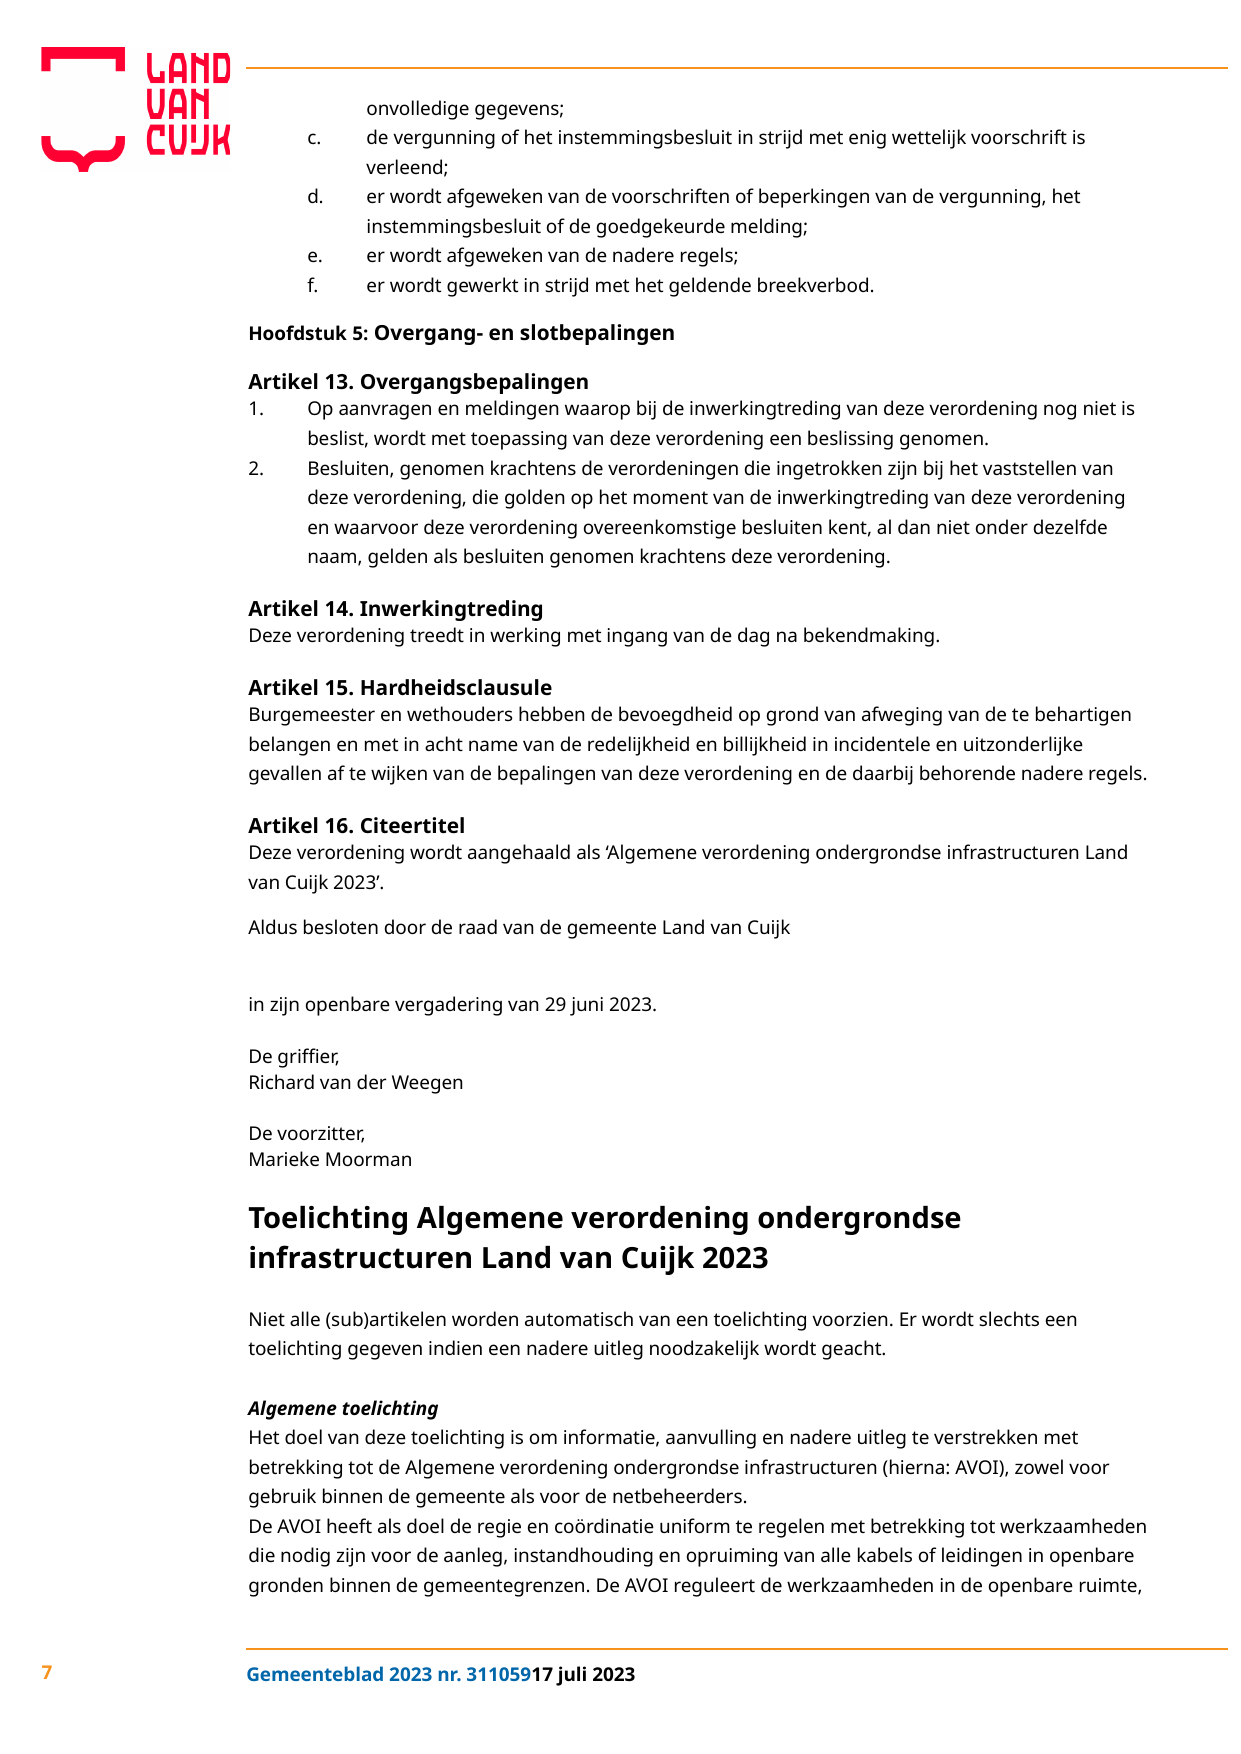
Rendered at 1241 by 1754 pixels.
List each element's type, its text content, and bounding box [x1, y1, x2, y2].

text Artikel 15. Hardheidsclausule [248, 673, 1152, 701]
text Artikel 14. Inwerkingtreding [248, 594, 1152, 622]
text Hoofdstuk 5: Overgang- en slotbepalingen [248, 318, 1152, 346]
text Marieke Moorman [248, 1146, 1152, 1172]
list er wordt afgeweken van de voorschriften of beperkingen van de vergunning, het instemmingsbesluit of de goedgekeurde melding; [307, 183, 1152, 239]
list de vergunning of het instemmingsbesluit in strijd met enig wettelijk voorschrift is verleend; [307, 124, 1152, 180]
text Artikel 13. Overgangsbepalingen [248, 367, 1152, 396]
text De AVOI heeft als doel de regie en coördinatie uniform te regelen met betrekking tot werkzaamheden die nodig zijn voor de aanleg, instandhouding en opruiming van alle kabels of leidingen in openbare gronden binnen de gemeentegrenzen. De AVOI reguleert de werkzaamheden in de openbare ruimte, [248, 1513, 1152, 1598]
text Richard van der Weegen [248, 1069, 1152, 1094]
list Besluiten, genomen krachtens de verordeningen die ingetrokken zijn bij het vaststellen van deze verordening, die golden op het moment van de inwerkingtreding van deze verordening en waarvoor deze verordening overeenkomstige besluiten kent, al dan niet onder dezelfde naam, gelden als besluiten genomen krachtens deze verordening. [248, 455, 1152, 569]
text Niet alle (sub)artikelen worden automatisch van een toelichting voorzien. Er wordt slechts een toelichting gegeven indien een nadere uitleg noodzakelijk wordt geacht. [248, 1306, 1152, 1361]
text De griffier, [248, 1043, 1152, 1069]
text Het doel van deze toelichting is om informatie, aanvulling en nadere uitleg te verstrekken met betrekking tot de Algemene verordening ondergrondse infrastructuren (hierna: AVOI), zowel voor gebruik binnen de gemeente als voor de netbeheerders. [248, 1424, 1152, 1509]
text Aldus besloten door de raad van de gemeente Land van Cuijk [248, 914, 1152, 940]
text Burgemeester en wethouders hebben de bevoegdheid op grond van afweging van de te behartigen belangen en met in acht name van de redelijkheid en billijkheid in incidentele en uitzonderlijke gevallen af te wijken van de bepalingen van deze verordening en de daarbij behorende nadere regels. [248, 701, 1152, 786]
picture [41, 47, 231, 172]
list er wordt afgeweken van de nadere regels; [307, 243, 1152, 268]
list onvolledige gegevens; [307, 95, 1152, 121]
text Algemene toelichting [248, 1395, 1152, 1421]
text Deze verordening treedt in werking met ingang van de dag na bekendmaking. [248, 622, 1152, 648]
text De voorzitter, [248, 1120, 1152, 1146]
text Deze verordening wordt aangehaald als ‘Algemene verordening ondergrondse infrastructuren Land van Cuijk 2023’. [248, 839, 1152, 894]
list Op aanvragen en meldingen waarop bij de inwerkingtreding van deze verordening nog niet is beslist, wordt met toepassing van deze verordening een beslissing genomen. [248, 396, 1152, 451]
text in zijn openbare vergadering van 29 juni 2023. [248, 992, 1152, 1017]
text Artikel 16. Citeertitel [248, 811, 1152, 839]
list er wordt gewerkt in strijd met het geldende breekverbod. [307, 272, 1152, 298]
text Toelichting Algemene verordening ondergrondse infrastructuren Land van Cuijk 2023 [248, 1197, 1152, 1277]
